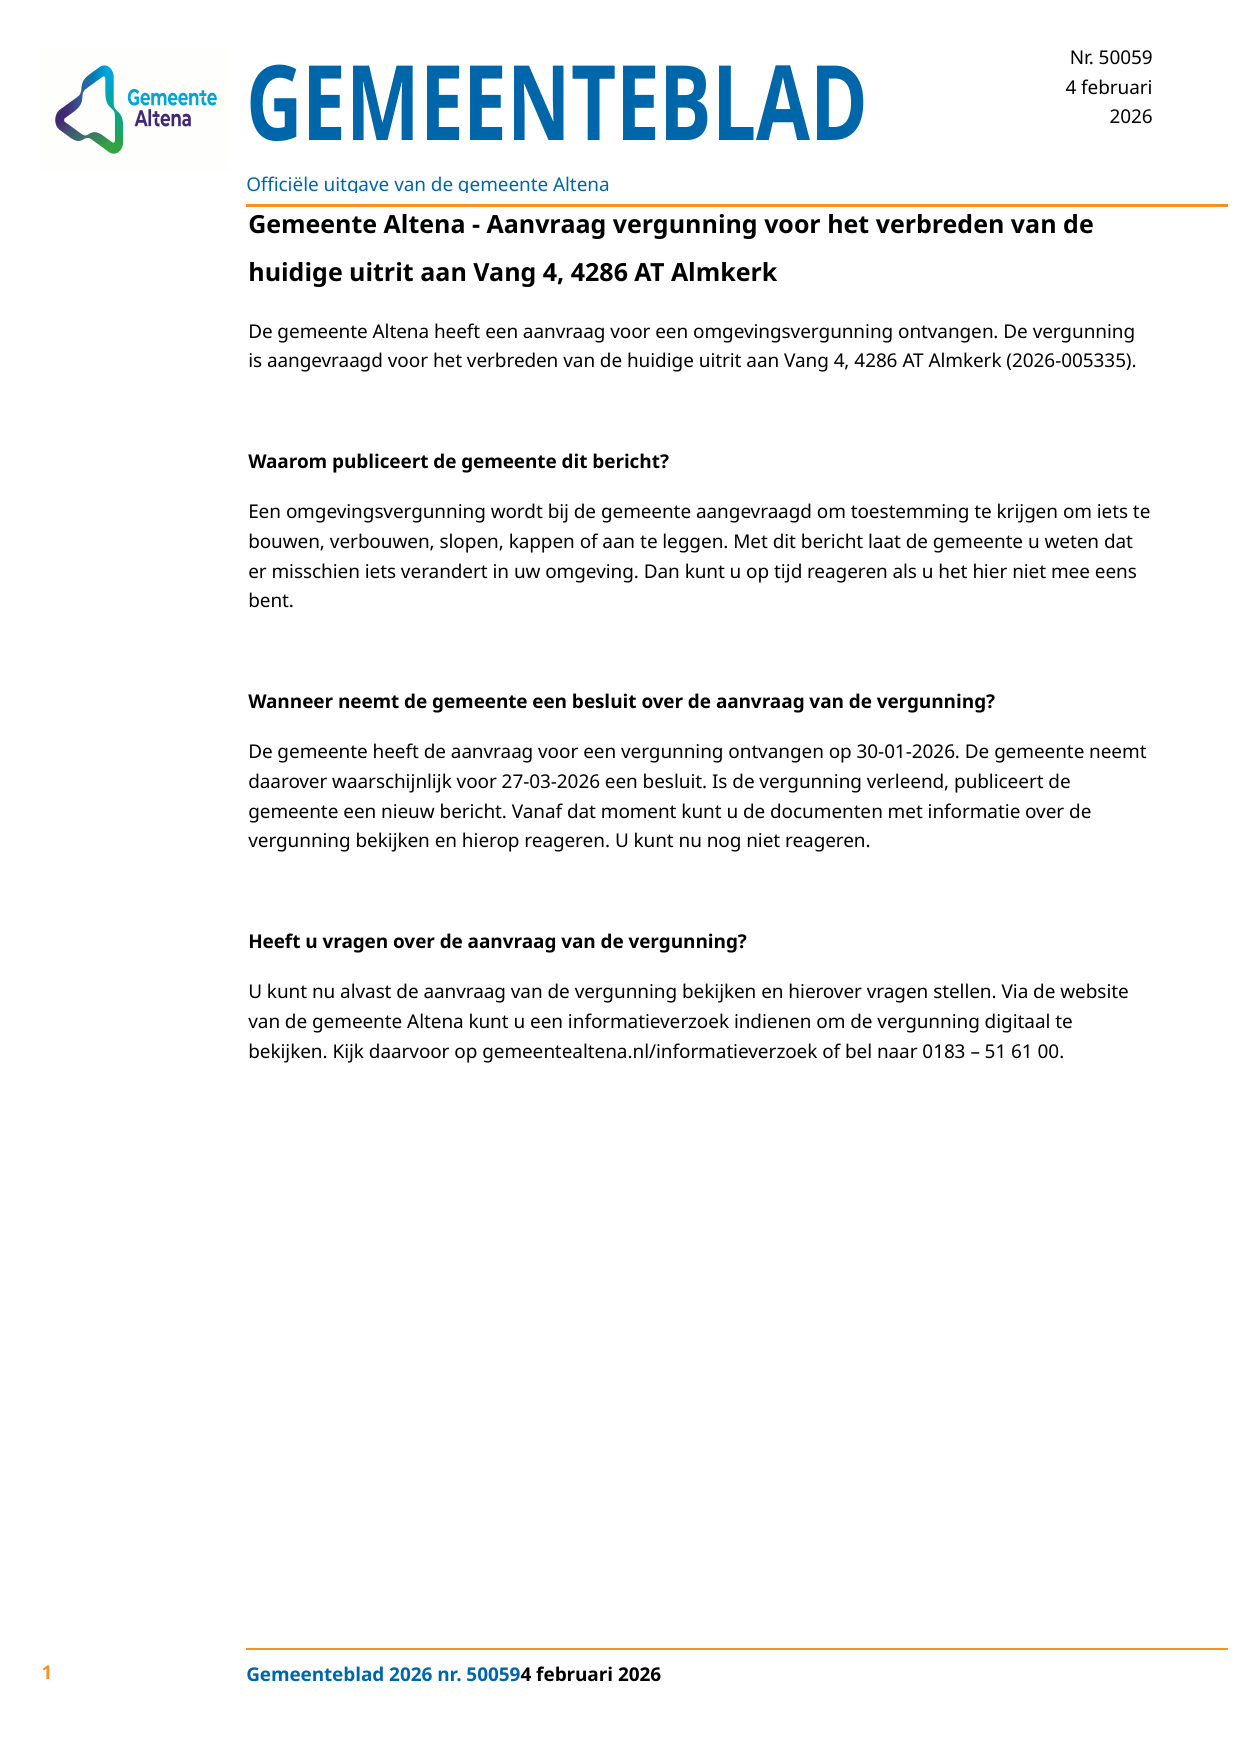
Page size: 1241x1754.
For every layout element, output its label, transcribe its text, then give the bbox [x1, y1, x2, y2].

text De gemeente Altena heeft een aanvraag voor een omgevingsvergunning ontvangen. De vergunning is aangevraagd voor het verbreden van de huidige uitrit aan Vang 4, 4286 AT Almkerk (2026-005335). [248, 318, 1152, 373]
text Een omgevingsvergunning wordt bij de gemeente aangevraagd om toestemming te krijgen om iets te bouwen, verbouwen, slopen, kappen of aan te leggen. Met dit bericht laat de gemeente u weten dat er misschien iets verandert in uw omgeving. Dan kunt u op tijd reageren als u het hier niet mee eens bent. [248, 499, 1152, 613]
text Wanneer neemt de gemeente een besluit over de aanvraag van de vergunning? [248, 688, 1152, 714]
text Heeft u vragen over de aanvraag van de vergunning? [248, 928, 1152, 954]
text Gemeente Altena - Aanvraag vergunning voor het verbreden van de huidige uitrit aan Vang 4, 4286 AT Almkerk [248, 207, 1152, 288]
text De gemeente heeft de aanvraag voor een vergunning ontvangen op 30-01-2026. De gemeente neemt daarover waarschijnlijk voor 27-03-2026 een besluit. Is de vergunning verleend, publiceert de gemeente een nieuw bericht. Vanaf dat moment kunt u de documenten met informatie over de vergunning bekijken en hierop reageren. U kunt nu nog niet reageren. [248, 739, 1152, 853]
text U kunt nu alvast de aanvraag van de vergunning bekijken en hierover vragen stellen. Via de website van de gemeente Altena kunt u een informatieverzoek indienen om de vergunning digitaal te bekijken. Kijk daarvoor op gemeentealtena.nl/informatieverzoek of bel naar 0183 – 51 61 00. [248, 979, 1152, 1064]
text Waarom publiceert de gemeente dit bericht? [248, 448, 1152, 474]
picture [41, 47, 231, 172]
